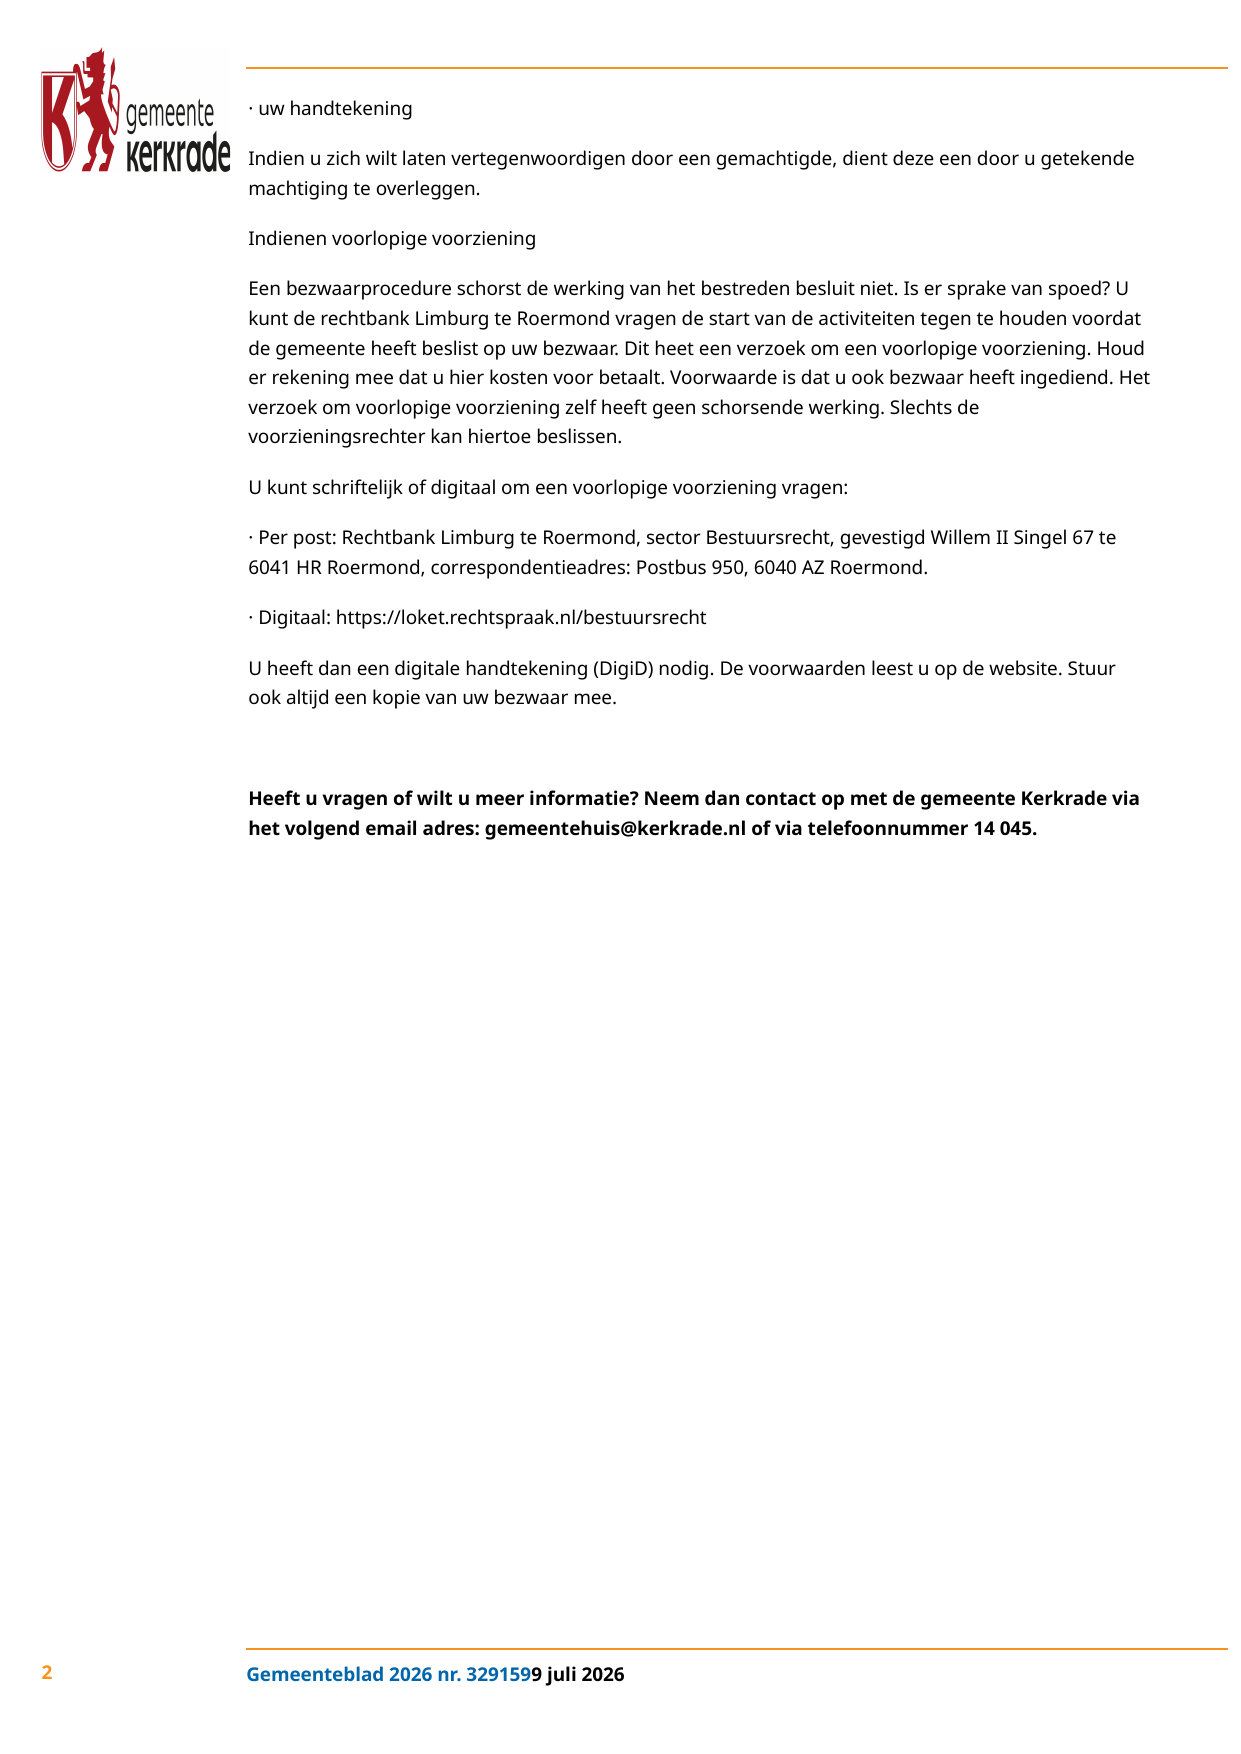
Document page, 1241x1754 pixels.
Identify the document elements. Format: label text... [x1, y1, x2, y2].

text U kunt schriftelijk of digitaal om een voorlopige voorziening vragen: [248, 474, 1152, 500]
text · Digitaal: https://loket.rechtspraak.nl/bestuursrecht [248, 604, 1152, 630]
text Indienen voorlopige voorziening [248, 225, 1152, 251]
text U heeft dan een digitale handtekening (DigiD) nodig. De voorwaarden leest u op de website. Stuur ook altijd een kopie van uw bezwaar mee. [248, 655, 1152, 710]
text · Per post: Rechtbank Limburg te Roermond, sector Bestuursrecht, gevestigd Willem II Singel 67 te 6041 HR Roermond, correspondentieadres: Postbus 950, 6040 AZ Roermond. [248, 524, 1152, 580]
text · uw handtekening [248, 95, 1152, 121]
text Een bezwaarprocedure schorst de werking van het bestreden besluit niet. Is er sprake van spoed? U kunt de rechtbank Limburg te Roermond vragen de start van de activiteiten tegen te houden voordat de gemeente heeft beslist op uw bezwaar. Dit heet een verzoek om een voorlopige voorziening. Houd er rekening mee dat u hier kosten voor betaalt. Voorwaarde is dat u ook bezwaar heeft ingediend. Het verzoek om voorlopige voorziening zelf heeft geen schorsende werking. Slechts de voorzieningsrechter kan hiertoe beslissen. [248, 276, 1152, 449]
text Heeft u vragen of wilt u meer informatie? Neem dan contact op met de gemeente Kerkrade via het volgend email adres: gemeentehuis@kerkrade.nl of via telefoonnummer 14 045. [248, 785, 1152, 841]
picture [41, 47, 231, 172]
text Indien u zich wilt laten vertegenwoordigen door een gemachtigde, dient deze een door u getekende machtiging te overleggen. [248, 145, 1152, 201]
